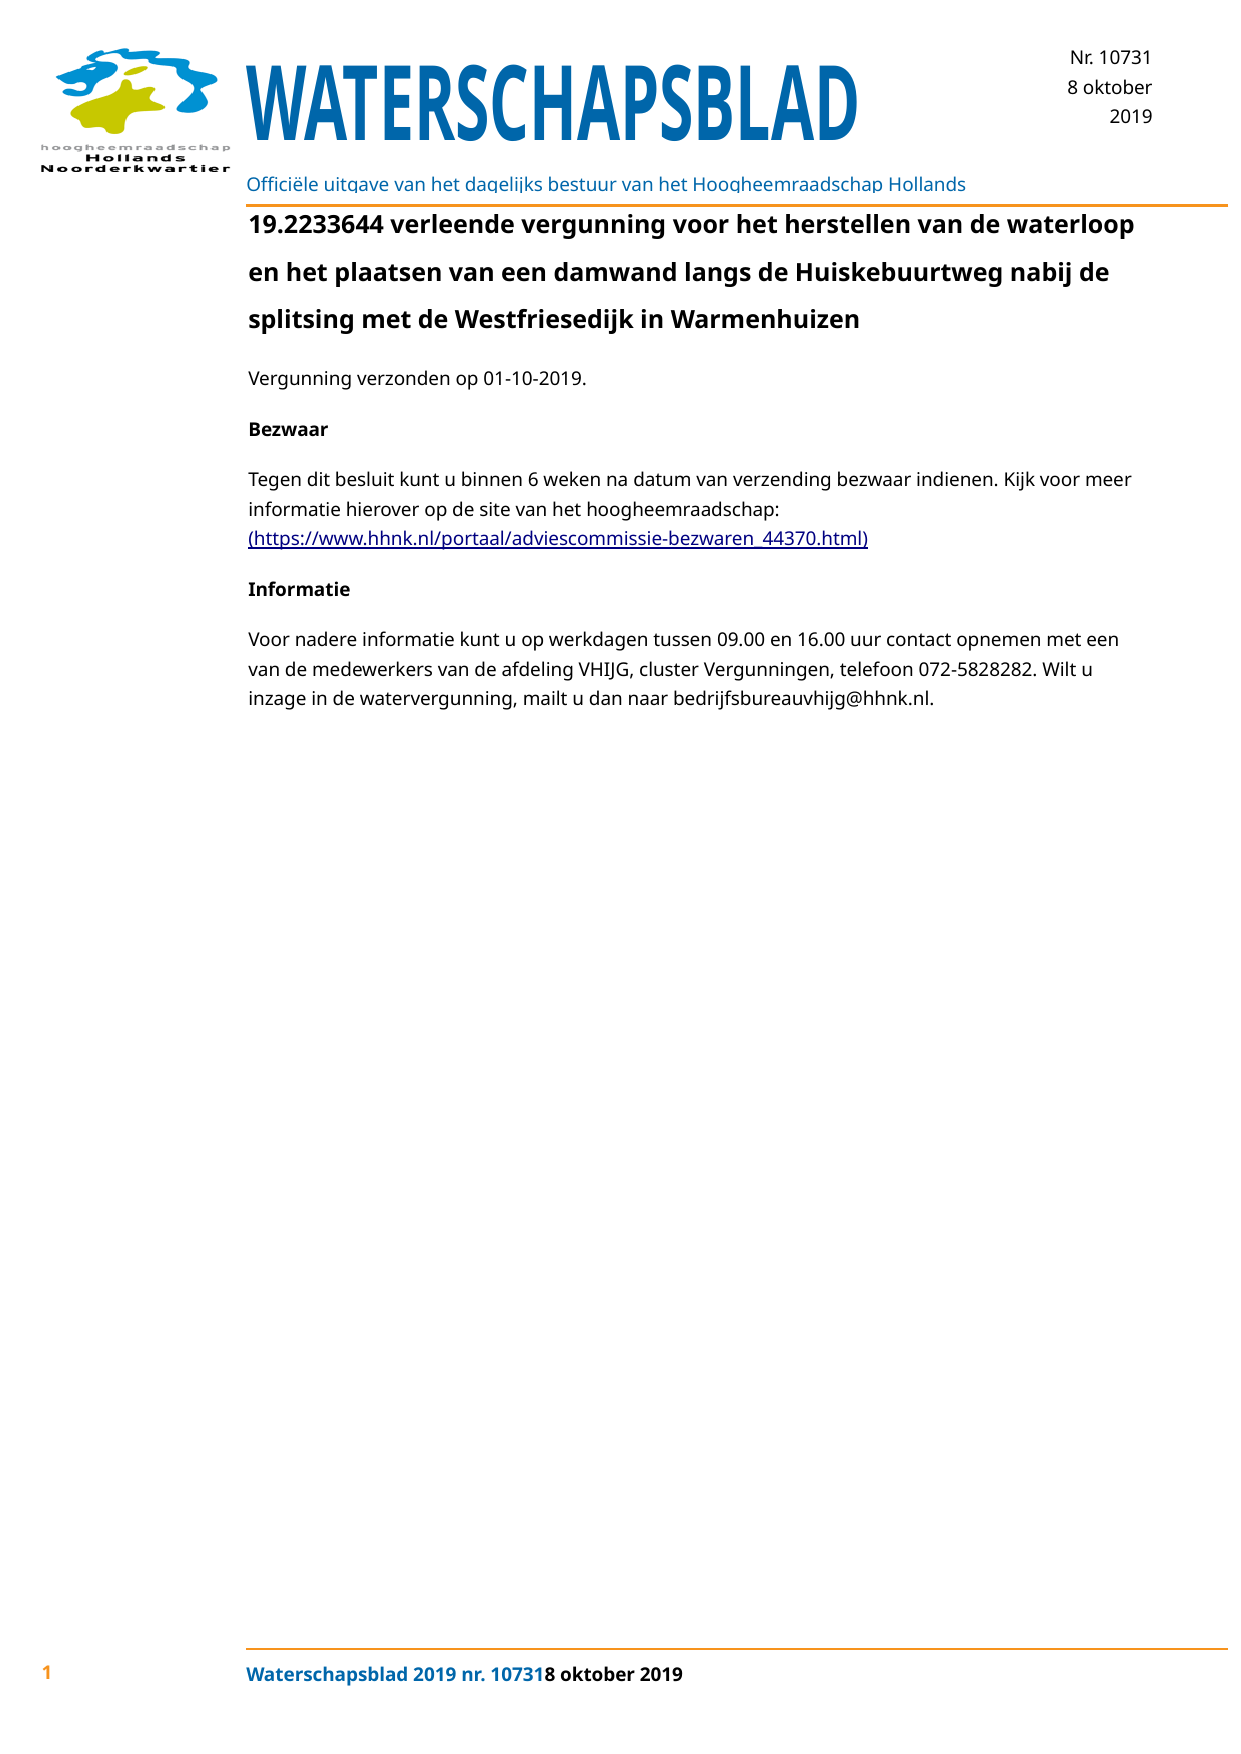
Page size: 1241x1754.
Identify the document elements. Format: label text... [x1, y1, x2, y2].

text Informatie [248, 576, 1152, 602]
text Bezwaar [248, 416, 1152, 442]
text Tegen dit besluit kunt u binnen 6 weken na datum van verzending bezwaar indienen. Kijk voor meer informatie hierover op de site van het hoogheemraadschap: (https://www.hhnk.nl/portaal/adviescommissie-bezwaren_44370.html) [248, 466, 1152, 551]
text Voor nadere informatie kunt u op werkdagen tussen 09.00 en 16.00 uur contact opnemen met een van de medewerkers van de afdeling VHIJG, cluster Vergunningen, telefoon 072-5828282. Wilt u inzage in de watervergunning, mailt u dan naar bedrijfsbureauvhijg@hhnk.nl. [248, 626, 1152, 711]
text Vergunning verzonden op 01-10-2019. [248, 366, 1152, 391]
picture [41, 47, 231, 172]
text 19.2233644 verleende vergunning voor het herstellen van de waterloop en het plaatsen van een damwand langs de Huiskebuurtweg nabij de splitsing met de Westfriesedijk in Warmenhuizen [248, 207, 1152, 336]
